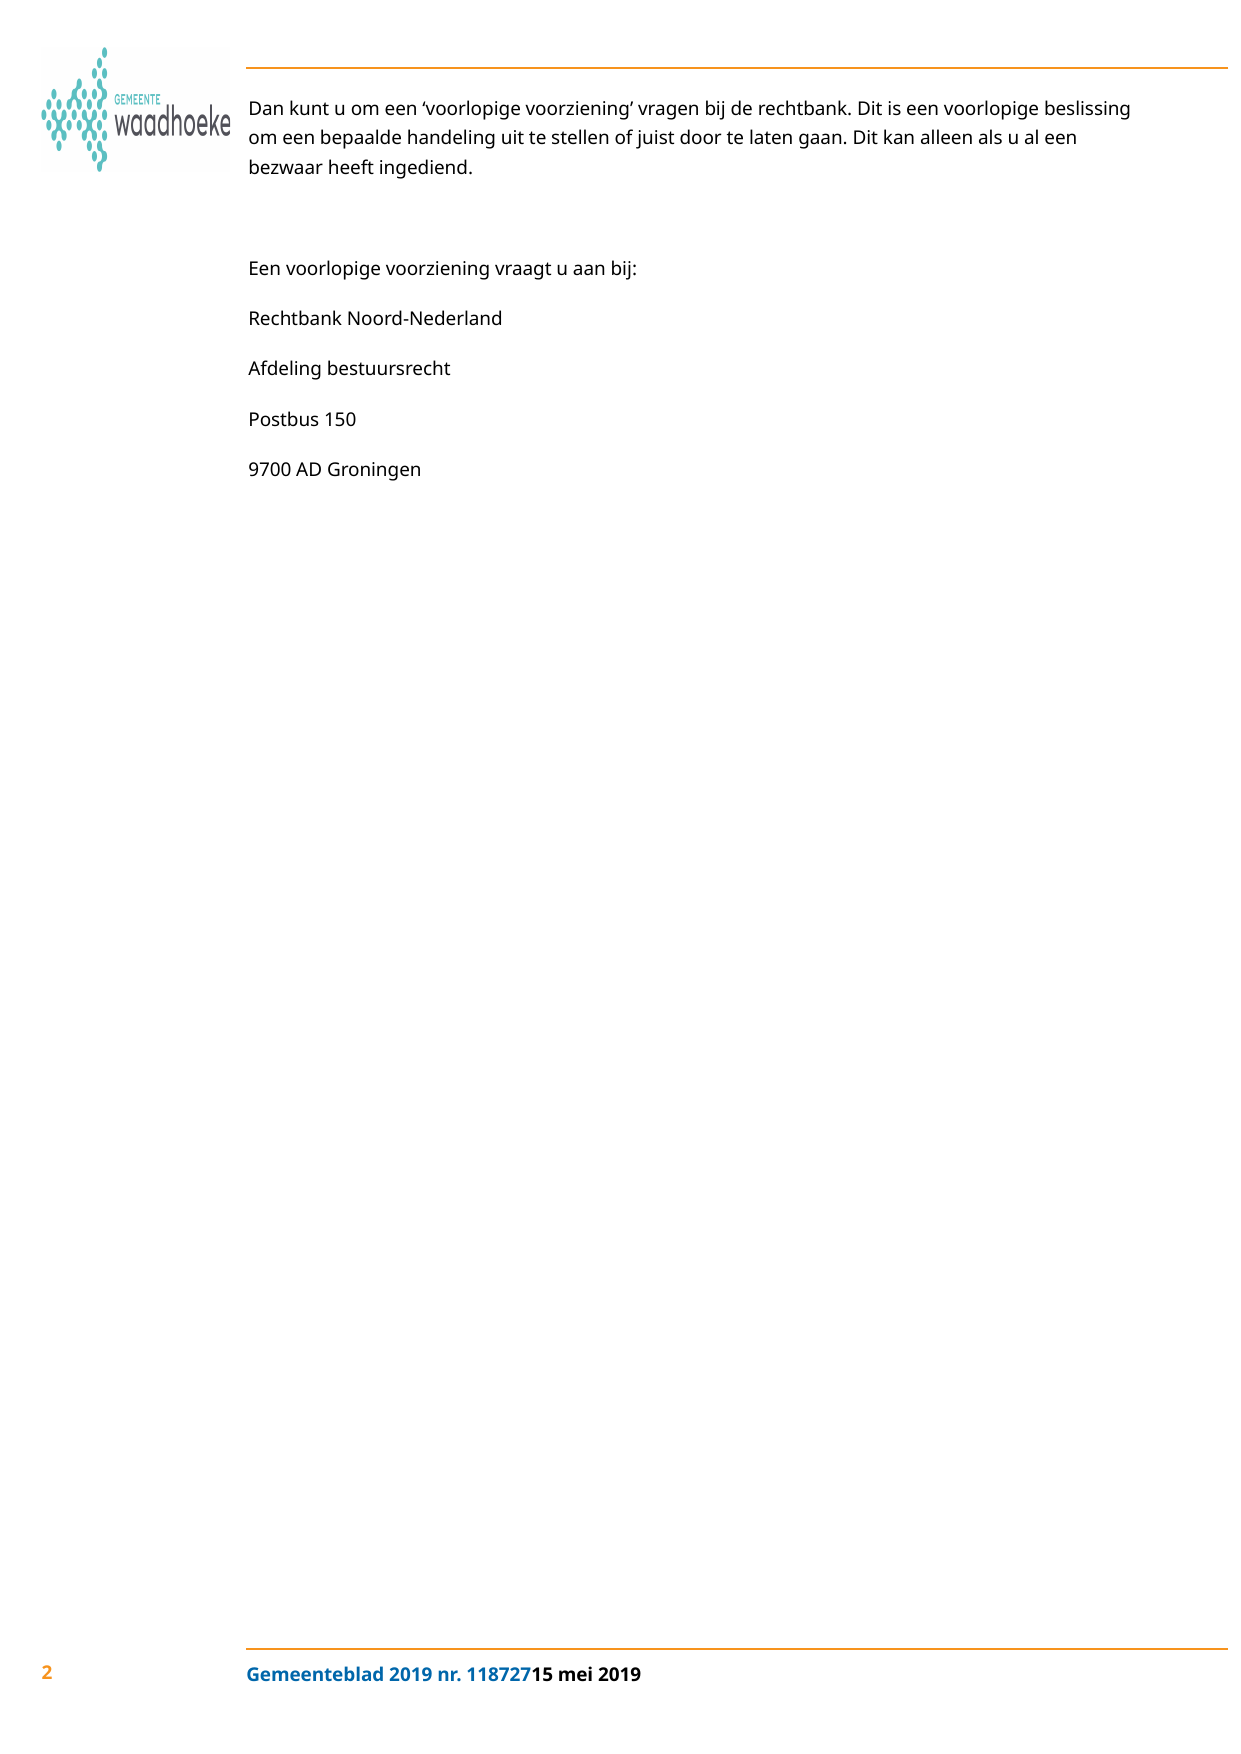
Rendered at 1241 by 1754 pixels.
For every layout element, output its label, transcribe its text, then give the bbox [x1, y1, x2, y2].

text Rechtbank Noord-Nederland [248, 305, 1152, 331]
text Postbus 150 [248, 406, 1152, 432]
text 9700 AD Groningen [248, 456, 1152, 482]
picture [41, 47, 231, 172]
text Een voorlopige voorziening vraagt u aan bij: [248, 255, 1152, 281]
text Dan kunt u om een ‘voorlopige voorziening’ vragen bij de rechtbank. Dit is een voorlopige beslissing om een bepaalde handeling uit te stellen of juist door te laten gaan. Dit kan alleen als u al een bezwaar heeft ingediend. [248, 95, 1152, 180]
text Afdeling bestuursrecht [248, 356, 1152, 381]
